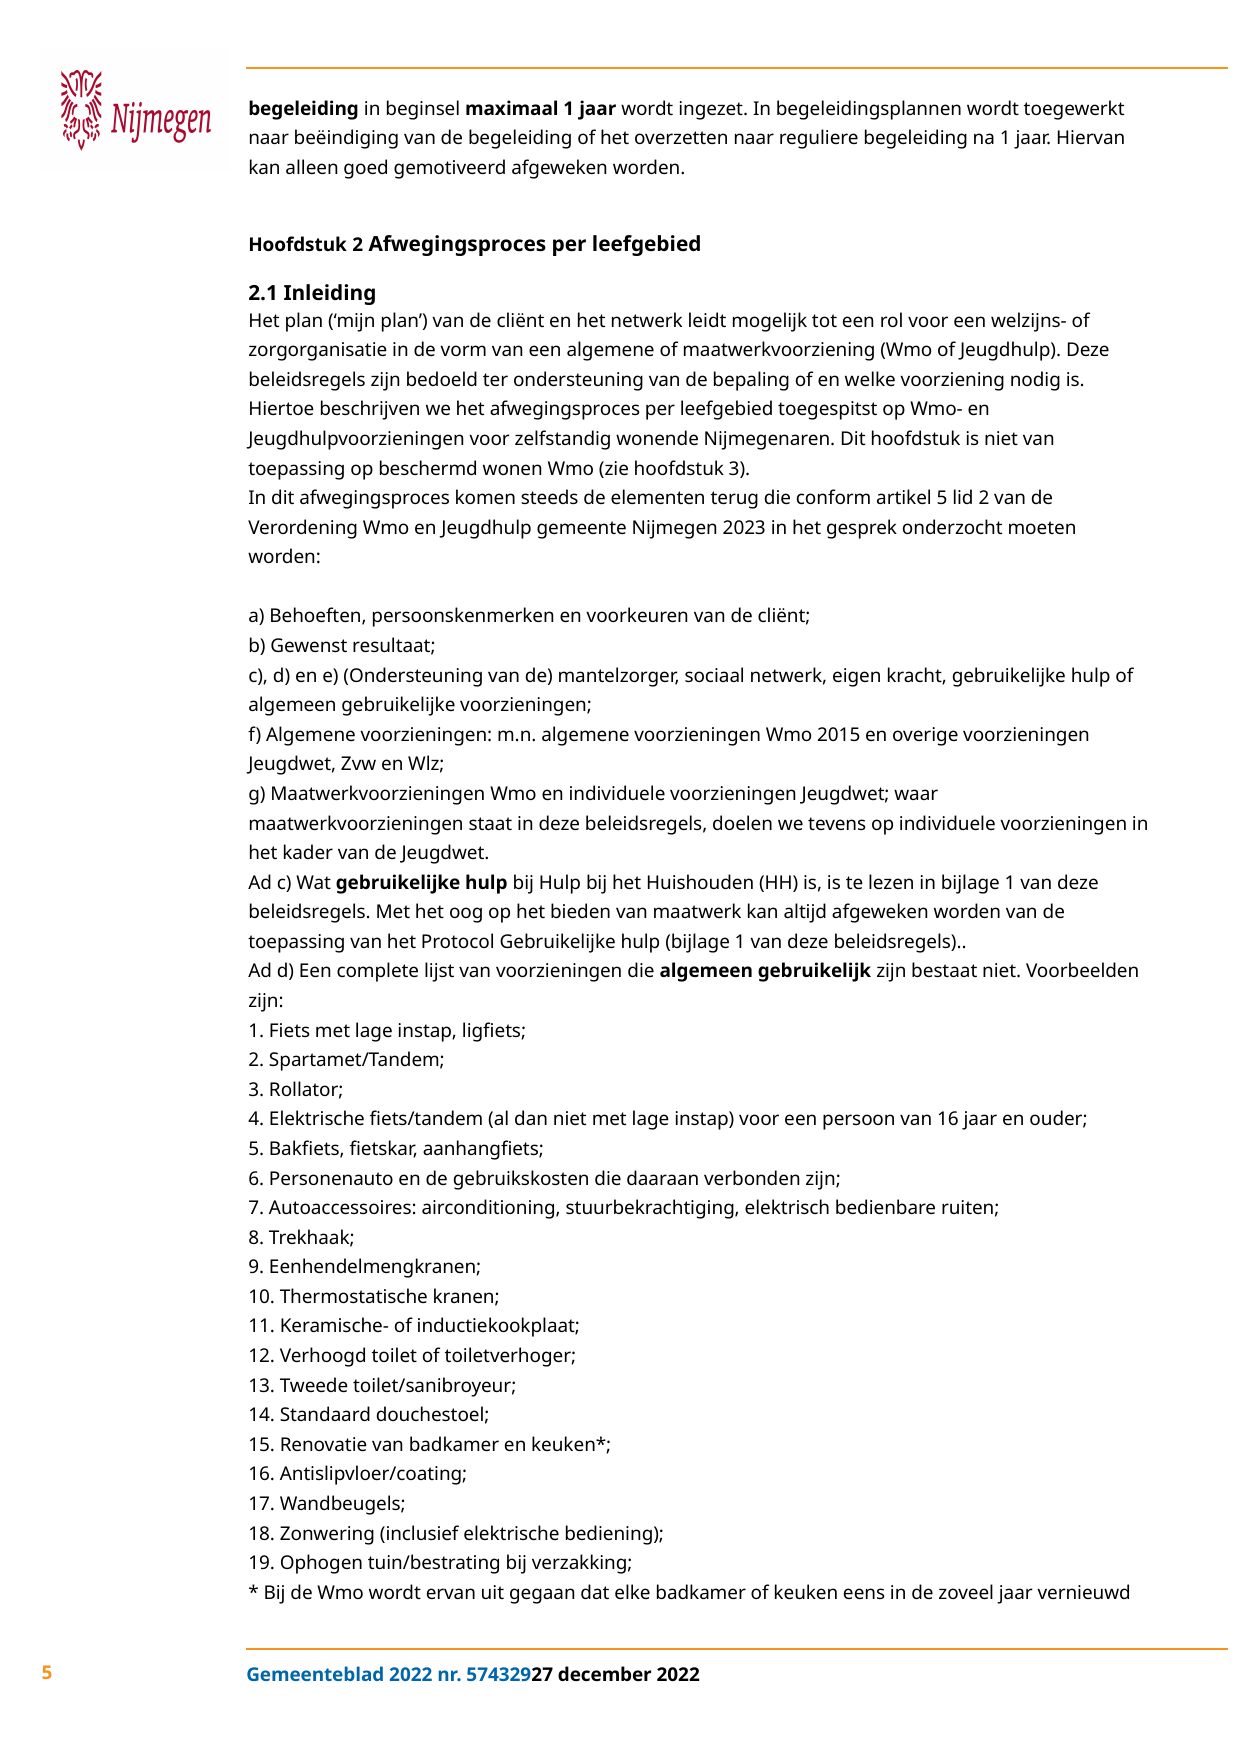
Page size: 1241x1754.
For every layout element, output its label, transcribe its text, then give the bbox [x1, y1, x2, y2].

text 3. Rollator; [248, 1076, 1152, 1102]
text 17. Wandbeugels; [248, 1490, 1152, 1516]
text 1. Fiets met lage instap, ligfiets; [248, 1017, 1152, 1043]
text 2. Spartamet/Tandem; [248, 1046, 1152, 1072]
text 6. Personenauto en de gebruikskosten die daaraan verbonden zijn; [248, 1165, 1152, 1191]
text * Bij de Wmo wordt ervan uit gegaan dat elke badkamer of keuken eens in de zoveel jaar vernieuwd [248, 1579, 1152, 1605]
text 14. Standaard douchestoel; [248, 1401, 1152, 1427]
text 7. Autoaccessoires: airconditioning, stuurbekrachtiging, elektrisch bedienbare ruiten; [248, 1194, 1152, 1220]
text 18. Zonwering (inclusief elektrische bediening); [248, 1520, 1152, 1546]
text 15. Renovatie van badkamer en keuken*; [248, 1431, 1152, 1457]
text a) Behoeften, persoonskenmerken en voorkeuren van de cliënt; [248, 603, 1152, 628]
text 16. Antislipvloer/coating; [248, 1461, 1152, 1486]
text 12. Verhoogd toilet of toiletverhoger; [248, 1342, 1152, 1368]
text Ad c) Wat gebruikelijke hulp bij Hulp bij het Huishouden (HH) is, is te lezen in bijlage 1 van deze beleidsregels. Met het oog op het bieden van maatwerk kan altijd afgeweken worden van de toepassing van het Protocol Gebruikelijke hulp (bijlage 1 van deze beleidsregels).. [248, 869, 1152, 954]
text Hoofdstuk 2 Afwegingsproces per leefgebied [248, 229, 1152, 258]
text 4. Elektrische fiets/tandem (al dan niet met lage instap) voor een persoon van 16 jaar en ouder; [248, 1106, 1152, 1131]
text 11. Keramische- of inductiekookplaat; [248, 1313, 1152, 1338]
text begeleiding in beginsel maximaal 1 jaar wordt ingezet. In begeleidingsplannen wordt toegewerkt naar beëindiging van de begeleiding of het overzetten naar reguliere begeleiding na 1 jaar. Hiervan kan alleen goed gemotiveerd afgeweken worden. [248, 95, 1152, 180]
text 2.1 Inleiding [248, 278, 1152, 307]
text 8. Trekhaak; [248, 1224, 1152, 1250]
text 5. Bakfiets, fietskar, aanhangfiets; [248, 1135, 1152, 1161]
text 13. Tweede toilet/sanibroyeur; [248, 1372, 1152, 1398]
text 9. Eenhendelmengkranen; [248, 1253, 1152, 1279]
text 10. Thermostatische kranen; [248, 1283, 1152, 1309]
text In dit afwegingsproces komen steeds de elementen terug die conform artikel 5 lid 2 van de Verordening Wmo en Jeugdhulp gemeente Nijmegen 2023 in het gesprek onderzocht moeten worden: [248, 484, 1152, 569]
text 19. Ophogen tuin/bestrating bij verzakking; [248, 1549, 1152, 1575]
text Ad d) Een complete lijst van voorzieningen die algemeen gebruikelijk zijn bestaat niet. Voorbeelden zijn: [248, 958, 1152, 1013]
text Het plan (‘mijn plan’) van de cliënt en het netwerk leidt mogelijk tot een rol voor een welzijns- of zorgorganisatie in de vorm van een algemene of maatwerkvoorziening (Wmo of Jeugdhulp). Deze beleidsregels zijn bedoeld ter ondersteuning van de bepaling of en welke voorziening nodig is. Hiertoe beschrijven we het afwegingsproces per leefgebied toegespitst op Wmo- en Jeugdhulpvoorzieningen voor zelfstandig wonende Nijmegenaren. Dit hoofdstuk is niet van toepassing op beschermd wonen Wmo (zie hoofdstuk 3). [248, 307, 1152, 481]
text f) Algemene voorzieningen: m.n. algemene voorzieningen Wmo 2015 en overige voorzieningen Jeugdwet, Zvw en Wlz; [248, 721, 1152, 776]
text g) Maatwerkvoorzieningen Wmo en individuele voorzieningen Jeugdwet; waar maatwerkvoorzieningen staat in deze beleidsregels, doelen we tevens op individuele voorzieningen in het kader van de Jeugdwet. [248, 780, 1152, 865]
picture [41, 47, 231, 172]
text c), d) en e) (Ondersteuning van de) mantelzorger, sociaal netwerk, eigen kracht, gebruikelijke hulp of algemeen gebruikelijke voorzieningen; [248, 662, 1152, 717]
text b) Gewenst resultaat; [248, 632, 1152, 658]
